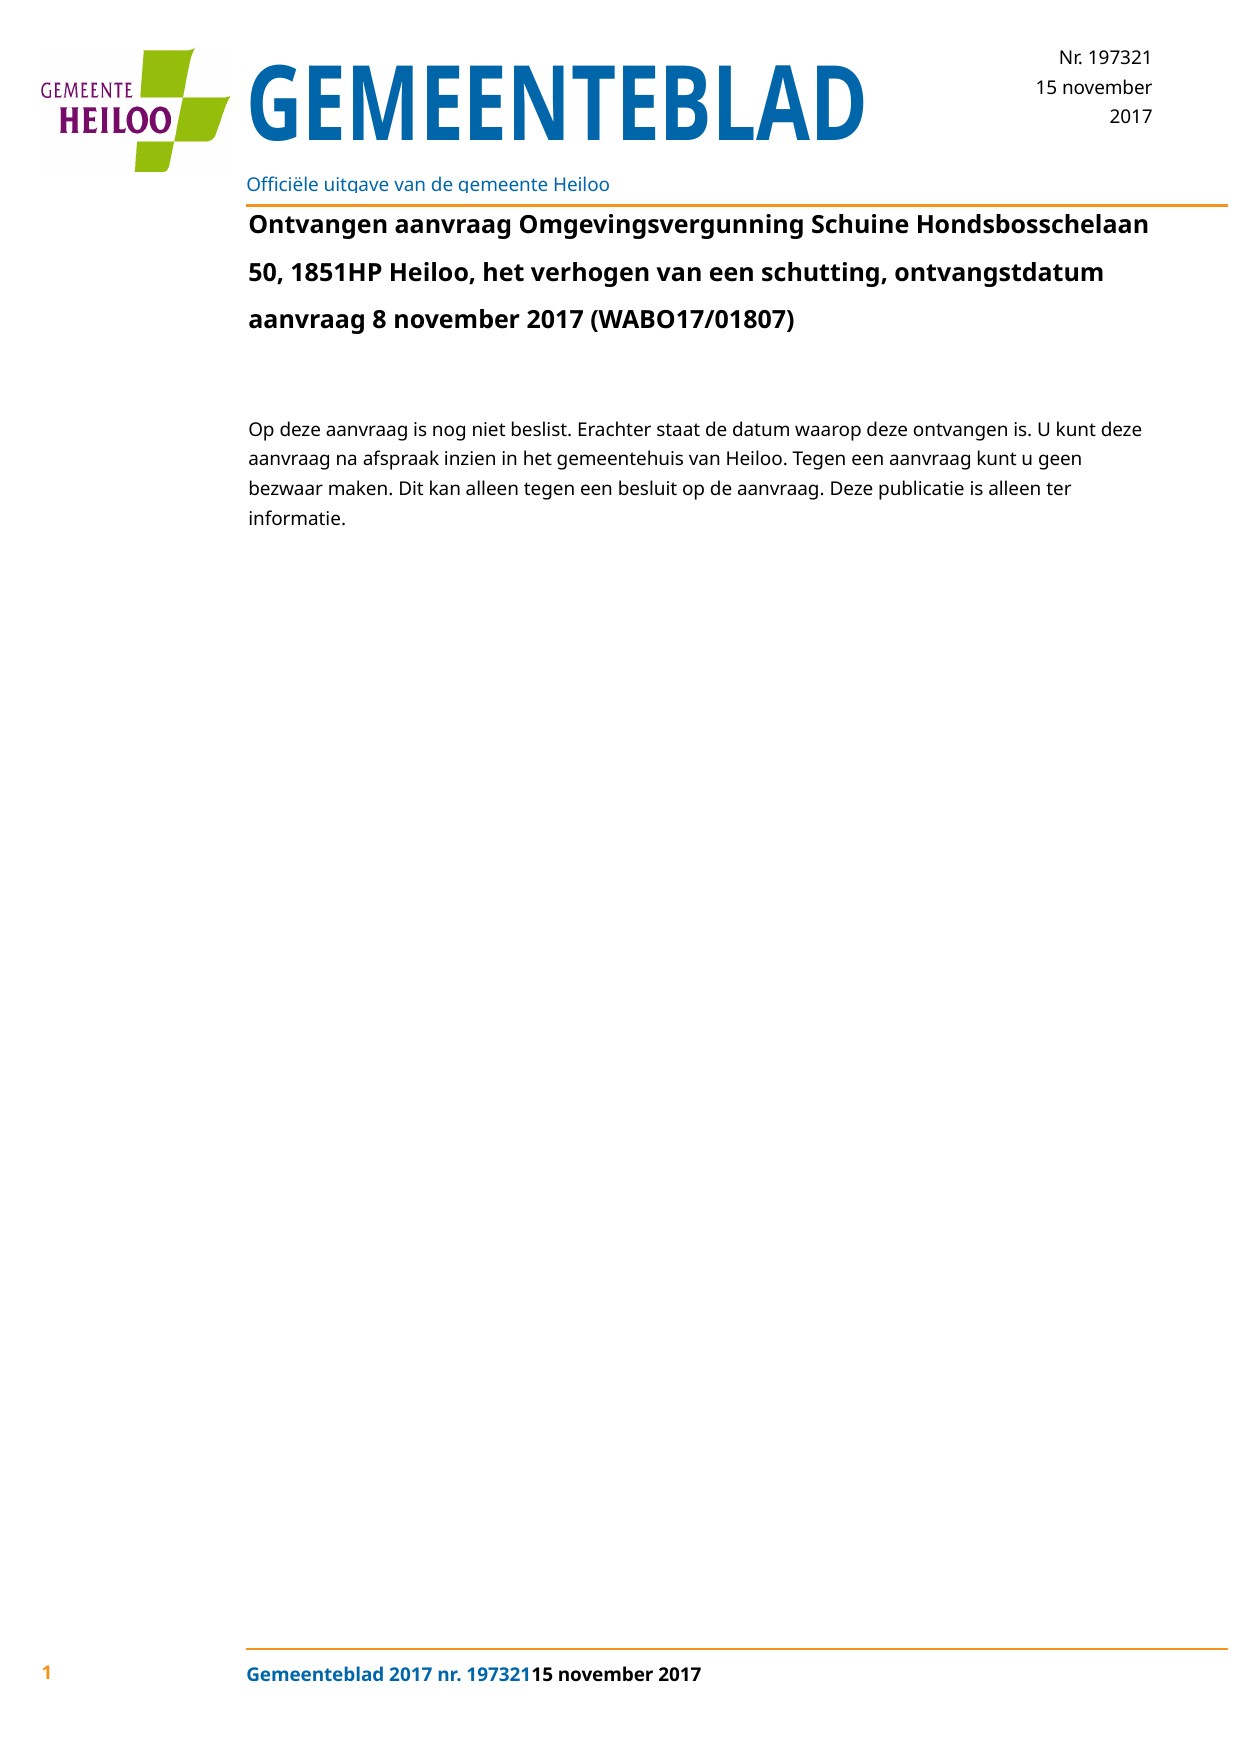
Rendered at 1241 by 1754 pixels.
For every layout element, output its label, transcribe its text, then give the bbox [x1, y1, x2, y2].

text Ontvangen aanvraag Omgevingsvergunning Schuine Hondsbosschelaan 50, 1851HP Heiloo, het verhogen van een schutting, ontvangstdatum aanvraag 8 november 2017 (WABO17/01807) [248, 207, 1152, 336]
picture [41, 47, 231, 172]
text Op deze aanvraag is nog niet beslist. Erachter staat de datum waarop deze ontvangen is. U kunt deze aanvraag na afspraak inzien in het gemeentehuis van Heiloo. Tegen een aanvraag kunt u geen bezwaar maken. Dit kan alleen tegen een besluit op de aanvraag. Deze publicatie is alleen ter informatie. [248, 416, 1152, 530]
